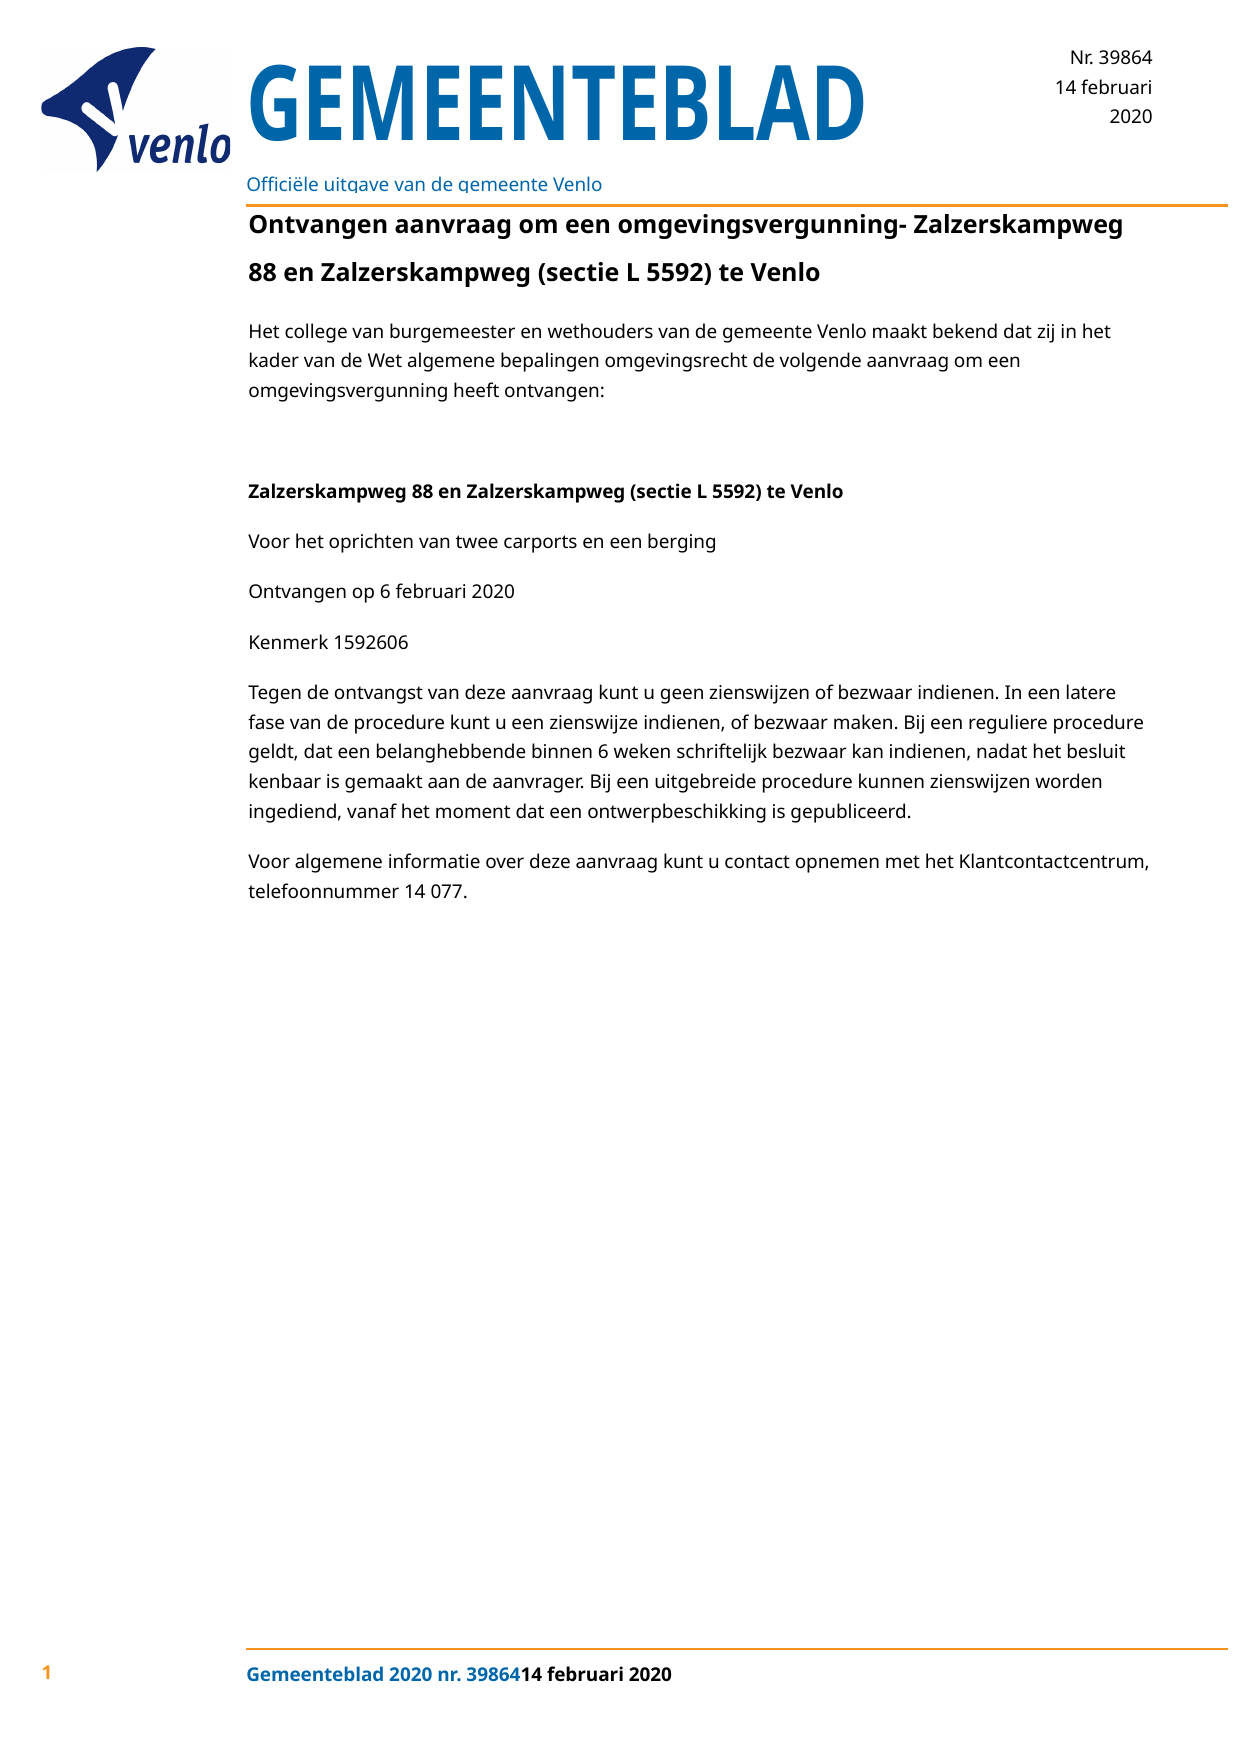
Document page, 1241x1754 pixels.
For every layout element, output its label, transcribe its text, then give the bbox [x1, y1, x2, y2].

text Kenmerk 1592606 [248, 629, 1152, 655]
text Voor algemene informatie over deze aanvraag kunt u contact opnemen met het Klantcontactcentrum, telefoonnummer 14 077. [248, 848, 1152, 904]
text Voor het oprichten van twee carports en een berging [248, 528, 1152, 554]
text Het college van burgemeester en wethouders van de gemeente Venlo maakt bekend dat zij in het kader van de Wet algemene bepalingen omgevingsrecht de volgende aanvraag om een omgevingsvergunning heeft ontvangen: [248, 318, 1152, 403]
text Ontvangen aanvraag om een omgevingsvergunning- Zalzerskampweg 88 en Zalzerskampweg (sectie L 5592) te Venlo [248, 207, 1152, 288]
text Zalzerskampweg 88 en Zalzerskampweg (sectie L 5592) te Venlo [248, 478, 1152, 504]
picture [41, 47, 231, 172]
text Ontvangen op 6 februari 2020 [248, 579, 1152, 604]
text Tegen de ontvangst van deze aanvraag kunt u geen zienswijzen of bezwaar indienen. In een latere fase van de procedure kunt u een zienswijze indienen, of bezwaar maken. Bij een reguliere procedure geldt, dat een belanghebbende binnen 6 weken schriftelijk bezwaar kan indienen, nadat het besluit kenbaar is gemaakt aan de aanvrager. Bij een uitgebreide procedure kunnen zienswijzen worden ingediend, vanaf het moment dat een ontwerpbeschikking is gepubliceerd. [248, 679, 1152, 824]
